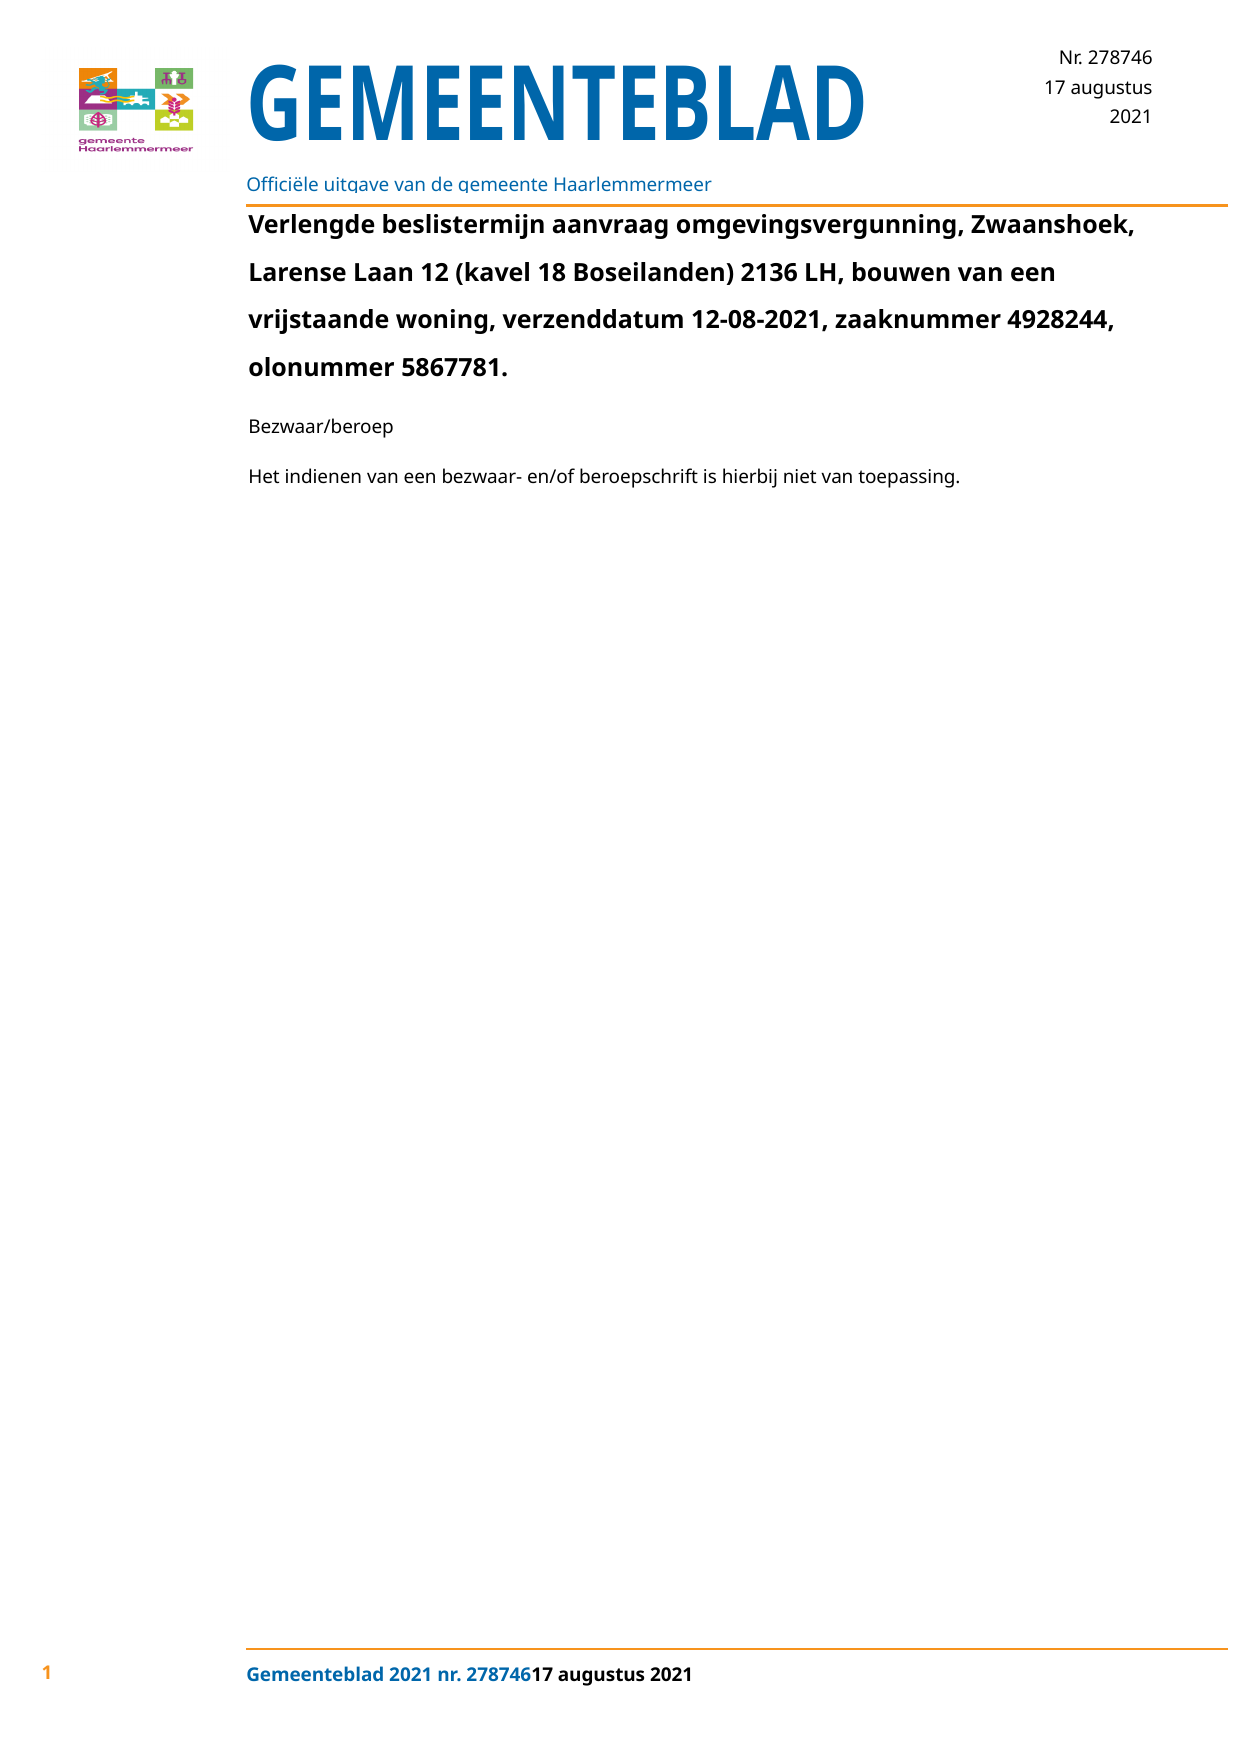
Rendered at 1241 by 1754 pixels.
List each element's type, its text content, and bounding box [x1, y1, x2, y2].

text Het indienen van een bezwaar- en/of beroepschrift is hierbij niet van toepassing. [248, 463, 1152, 489]
picture [41, 47, 231, 172]
text Bezwaar/beroep [248, 413, 1152, 439]
text Verlengde beslistermijn aanvraag omgevingsvergunning, Zwaanshoek, Larense Laan 12 (kavel 18 Boseilanden) 2136 LH, bouwen van een vrijstaande woning, verzenddatum 12-08-2021, zaaknummer 4928244, olonummer 5867781. [248, 207, 1152, 384]
